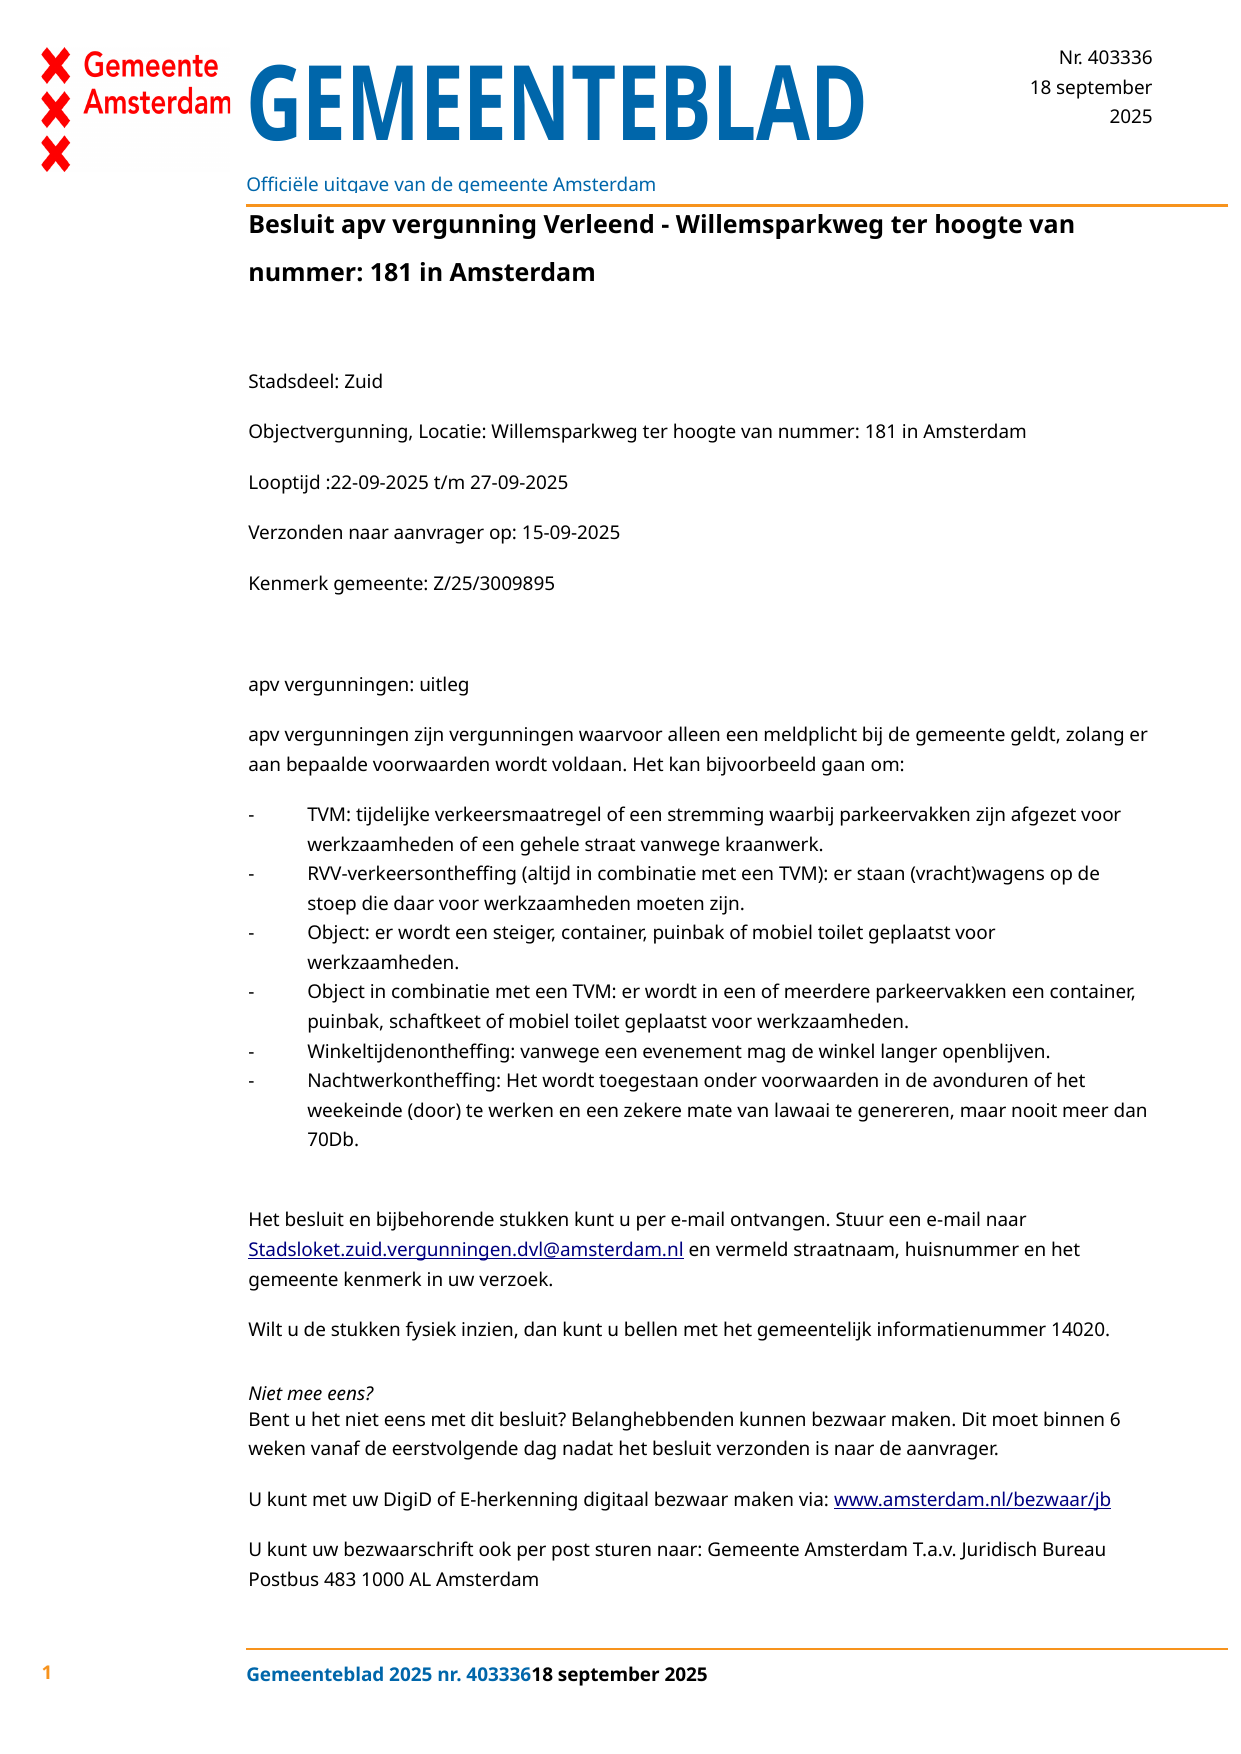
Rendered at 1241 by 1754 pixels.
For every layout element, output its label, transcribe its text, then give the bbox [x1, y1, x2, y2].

text Stadsdeel: Zuid [248, 368, 1152, 394]
text Het besluit en bijbehorende stukken kunt u per e-mail ontvangen. Stuur een e-mail naar Stadsloket.zuid.vergunningen.dvl@amsterdam.nl en vermeld straatnaam, huisnummer en het gemeente kenmerk in uw verzoek. [248, 1207, 1152, 1292]
text Kenmerk gemeente: Z/25/3009895 [248, 570, 1152, 596]
list Winkeltijdenontheffing: vanwege een evenement mag de winkel langer openblijven. [248, 1038, 1152, 1064]
text Bent u het niet eens met dit besluit? Belanghebbenden kunnen bezwaar maken. Dit moet binnen 6 weken vanaf de eerstvolgende dag nadat het besluit verzonden is naar de aanvrager. [248, 1406, 1152, 1461]
list Object in combinatie met een TVM: er wordt in een of meerdere parkeervakken een container, puinbak, schaftkeet of mobiel toilet geplaatst voor werkzaamheden. [248, 979, 1152, 1034]
text Wilt u de stukken fysiek inzien, dan kunt u bellen met het gemeentelijk informatienummer 14020. [248, 1316, 1152, 1342]
text apv vergunningen: uitleg [248, 671, 1152, 697]
text Niet mee eens? [248, 1380, 1152, 1406]
text Looptijd :22-09-2025 t/m 27-09-2025 [248, 469, 1152, 495]
list RVV-verkeersontheffing (altijd in combinatie met een TVM): er staan (vracht)wagens op de stoep die daar voor werkzaamheden moeten zijn. [248, 860, 1152, 916]
text Verzonden naar aanvrager op: 15-09-2025 [248, 519, 1152, 545]
text Besluit apv vergunning Verleend - Willemsparkweg ter hoogte van nummer: 181 in Amsterdam [248, 207, 1152, 288]
list TVM: tijdelijke verkeersmaatregel of een stremming waarbij parkeervakken zijn afgezet voor werkzaamheden of een gehele straat vanwege kraanwerk. [248, 801, 1152, 857]
picture [41, 47, 231, 172]
text U kunt uw bezwaarschrift ook per post sturen naar: Gemeente Amsterdam T.a.v. Juridisch Bureau Postbus 483 1000 AL Amsterdam [248, 1536, 1152, 1592]
text U kunt met uw DigiD of E-herkenning digitaal bezwaar maken via: www.amsterdam.nl/bezwaar/jb [248, 1486, 1152, 1512]
text Objectvergunning, Locatie: Willemsparkweg ter hoogte van nummer: 181 in Amsterdam [248, 419, 1152, 444]
list Object: er wordt een steiger, container, puinbak of mobiel toilet geplaatst voor werkzaamheden. [248, 919, 1152, 975]
text apv vergunningen zijn vergunningen waarvoor alleen een meldplicht bij de gemeente geldt, zolang er aan bepaalde voorwaarden wordt voldaan. Het kan bijvoorbeeld gaan om: [248, 721, 1152, 777]
list Nachtwerkontheffing: Het wordt toegestaan onder voorwaarden in de avonduren of het weekeinde (door) te werken en een zekere mate van lawaai te genereren, maar nooit meer dan 70Db. [248, 1067, 1152, 1152]
